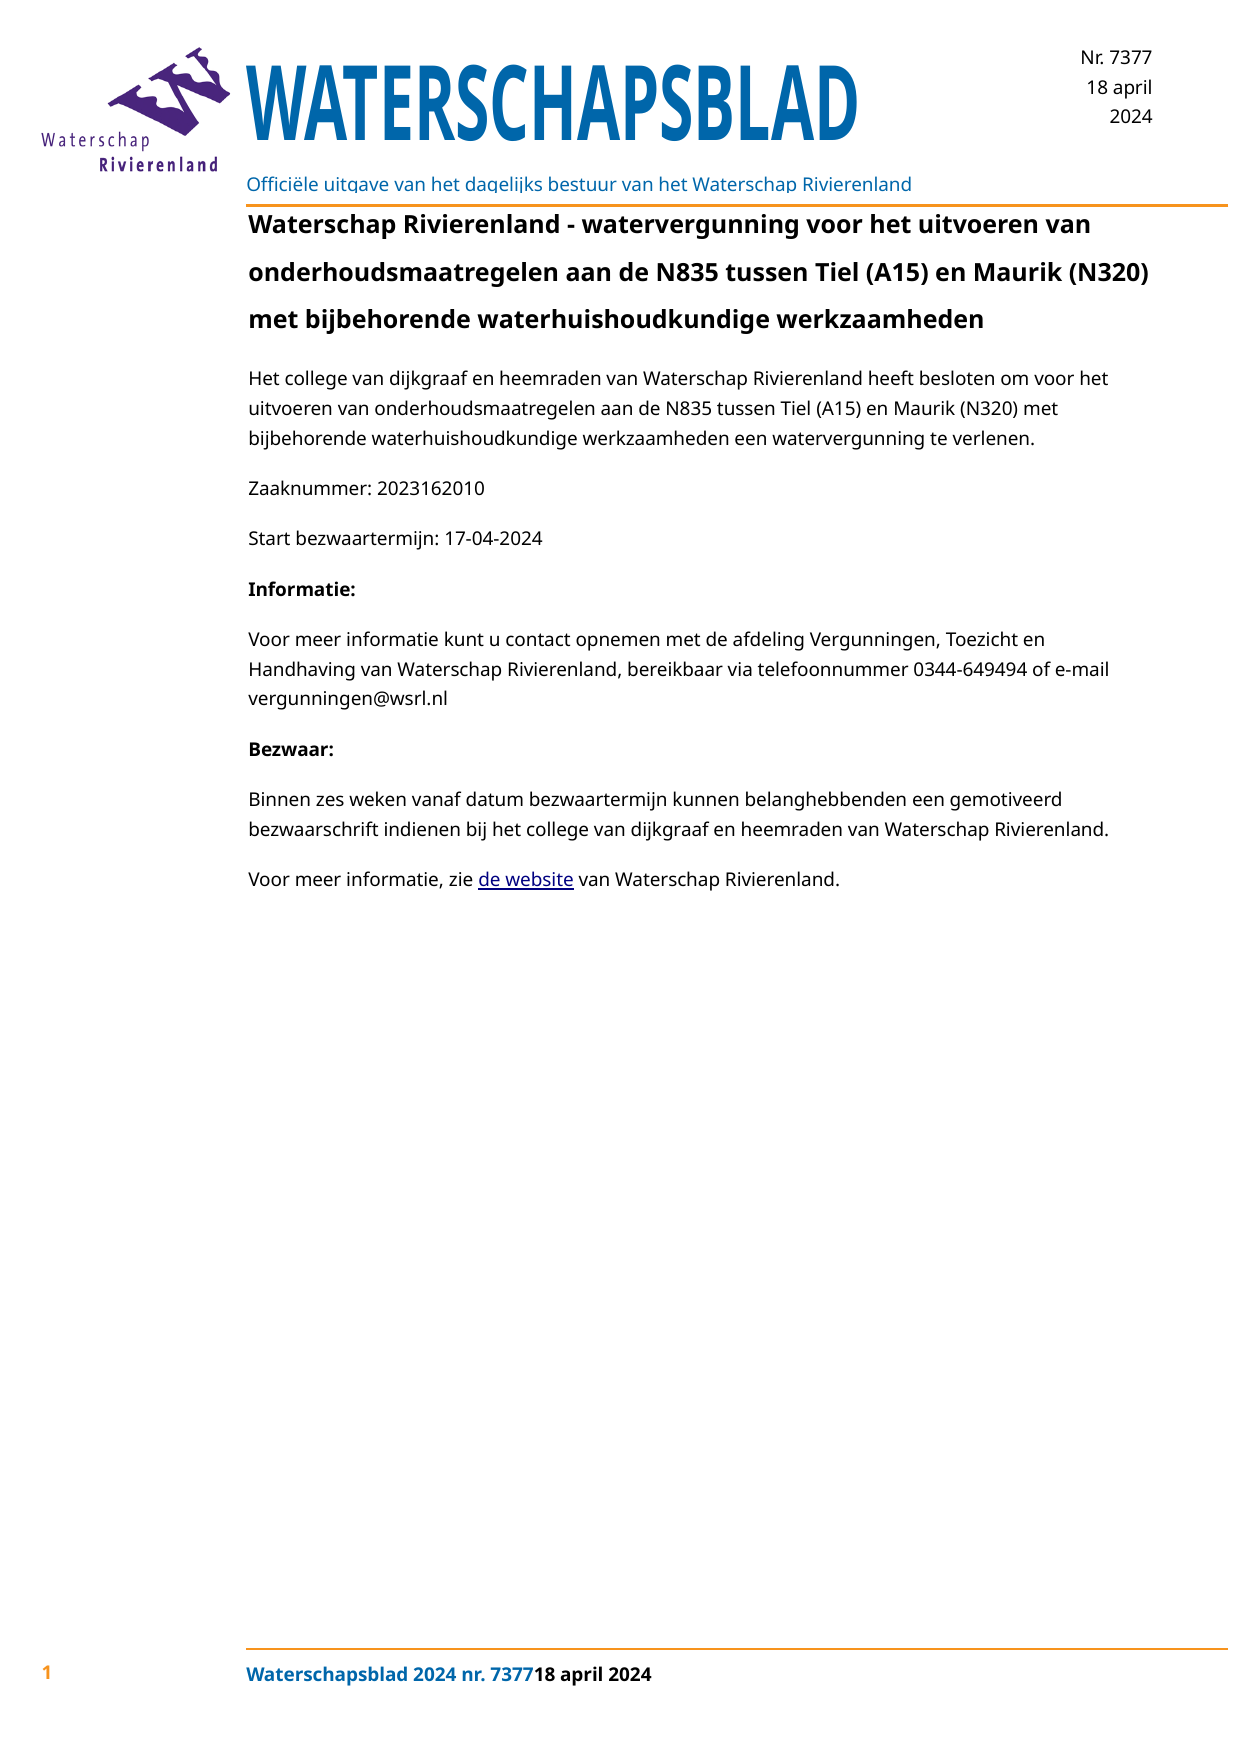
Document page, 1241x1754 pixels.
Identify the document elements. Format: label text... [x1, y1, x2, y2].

text Informatie: [248, 576, 1152, 602]
text Voor meer informatie, zie de website van Waterschap Rivierenland. [248, 866, 1152, 892]
text Zaaknummer: 2023162010 [248, 475, 1152, 501]
text Waterschap Rivierenland - watervergunning voor het uitvoeren van onderhoudsmaatregelen aan de N835 tussen Tiel (A15) en Maurik (N320) met bijbehorende waterhuishoudkundige werkzaamheden [248, 207, 1152, 336]
text Voor meer informatie kunt u contact opnemen met de afdeling Vergunningen, Toezicht en Handhaving van Waterschap Rivierenland, bereikbaar via telefoonnummer 0344-649494 of e-mail vergunningen@wsrl.nl [248, 626, 1152, 711]
text Start bezwaartermijn: 17-04-2024 [248, 526, 1152, 551]
text Binnen zes weken vanaf datum bezwaartermijn kunnen belanghebbenden een gemotiveerd bezwaarschrift indienen bij het college van dijkgraaf en heemraden van Waterschap Rivierenland. [248, 786, 1152, 842]
text Het college van dijkgraaf en heemraden van Waterschap Rivierenland heeft besloten om voor het uitvoeren van onderhoudsmaatregelen aan de N835 tussen Tiel (A15) en Maurik (N320) met bijbehorende waterhuishoudkundige werkzaamheden een watervergunning te verlenen. [248, 366, 1152, 450]
picture [41, 47, 231, 172]
text Bezwaar: [248, 736, 1152, 762]
